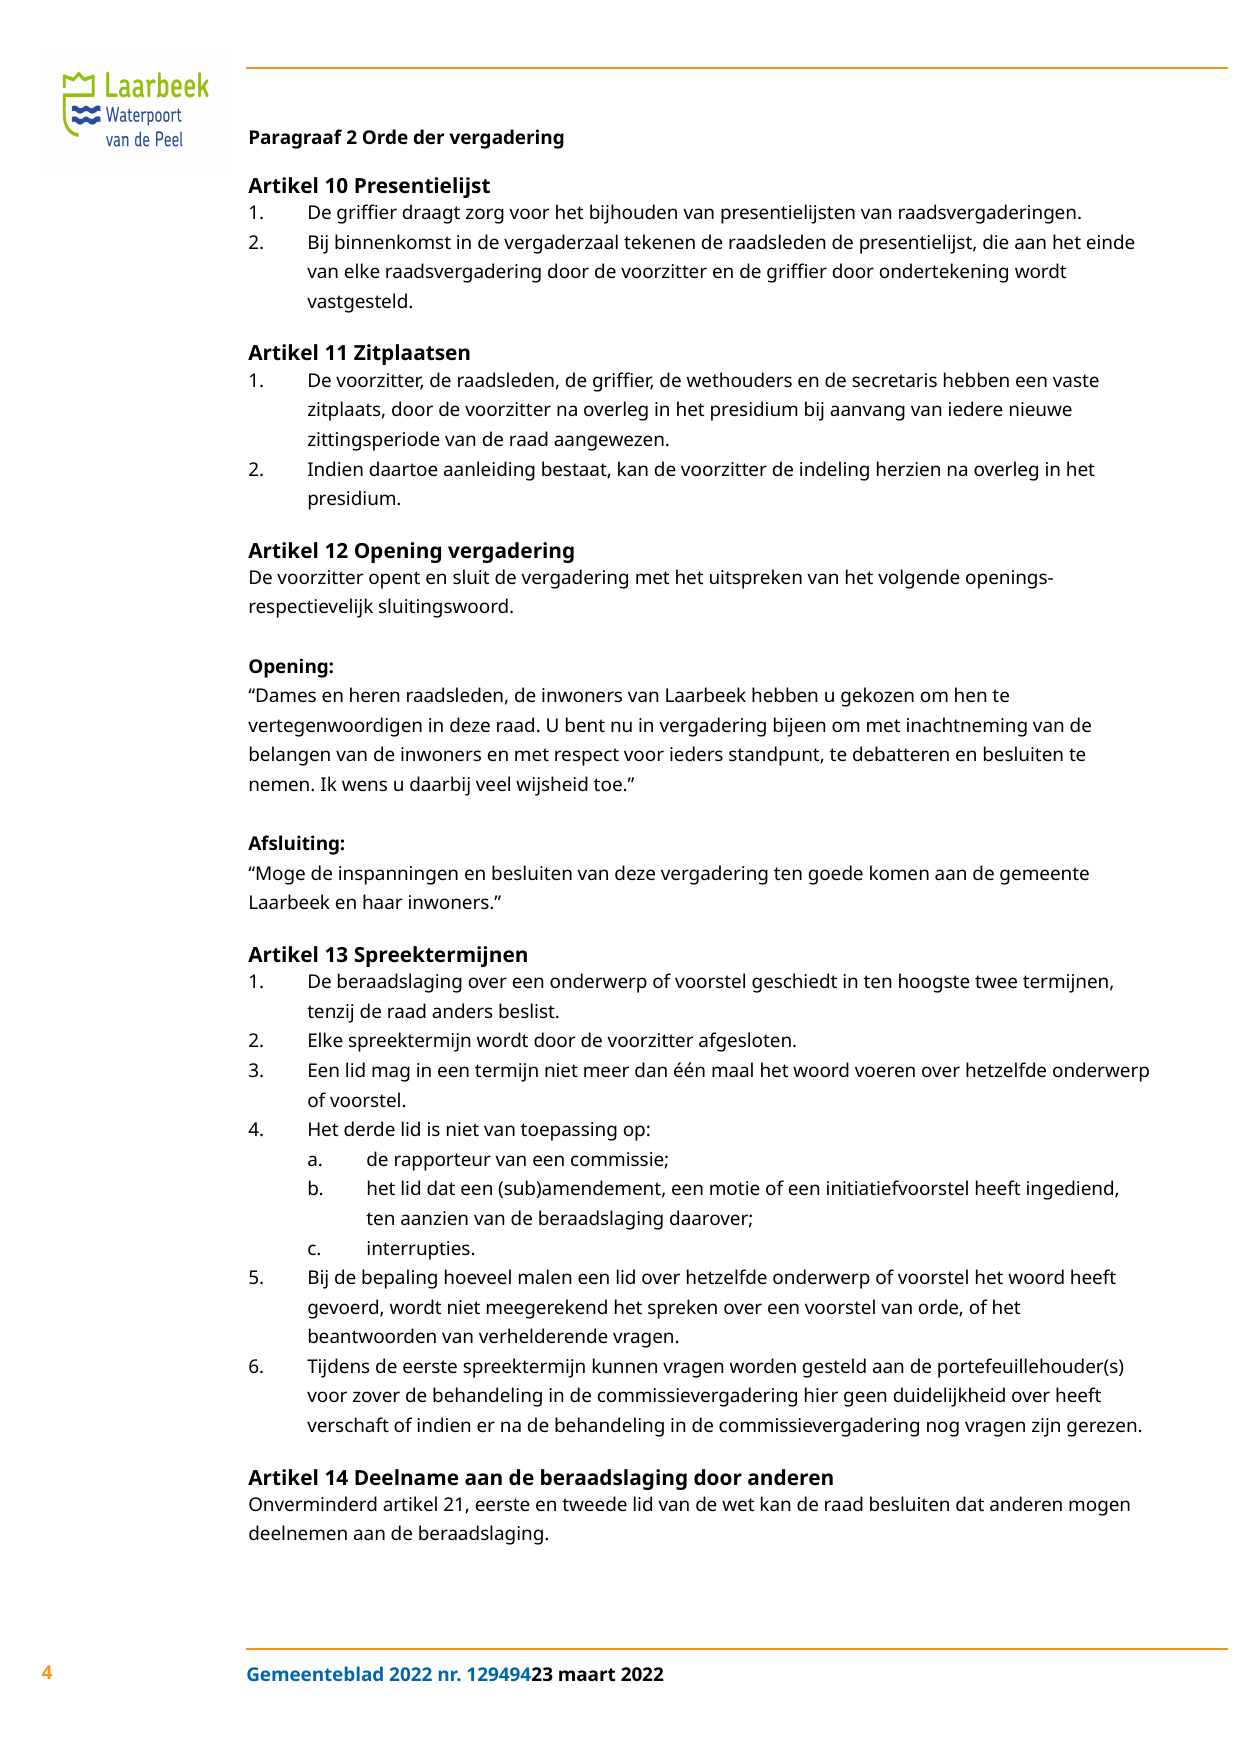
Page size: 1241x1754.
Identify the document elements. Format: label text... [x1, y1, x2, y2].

text “Moge de inspanningen en besluiten van deze vergadering ten goede komen aan de gemeente Laarbeek en haar inwoners.” [248, 860, 1152, 915]
list het lid dat een (sub)amendement, een motie of een initiatiefvoorstel heeft ingediend, ten aanzien van de beraadslaging daarover; [307, 1176, 1152, 1231]
list de rapporteur van een commissie; [307, 1146, 1152, 1172]
list interrupties. [307, 1235, 1152, 1260]
text Afsluiting: [248, 830, 1152, 856]
list Het derde lid is niet van toepassing op: [248, 1116, 1152, 1142]
text De voorzitter opent en sluit de vergadering met het uitspreken van het volgende openings- respectievelijk sluitingswoord. [248, 564, 1152, 619]
text Artikel 14 Deelname aan de beraadslaging door anderen [248, 1463, 1152, 1491]
list Indien daartoe aanleiding bestaat, kan de voorzitter de indeling herzien na overleg in het presidium. [248, 456, 1152, 511]
list Tijdens de eerste spreektermijn kunnen vragen worden gesteld aan de portefeuillehouder(s) voor zover de behandeling in de commissievergadering hier geen duidelijkheid over heeft verschaft of indien er na de behandeling in de commissievergadering nog vragen zijn gerezen. [248, 1353, 1152, 1438]
text Artikel 12 Opening vergadering [248, 536, 1152, 564]
list Elke spreektermijn wordt door de voorzitter afgesloten. [248, 1028, 1152, 1053]
list Bij de bepaling hoeveel malen een lid over hetzelfde onderwerp of voorstel het woord heeft gevoerd, wordt niet meegerekend het spreken over een voorstel van orde, of het beantwoorden van verhelderende vragen. [248, 1264, 1152, 1349]
list De beraadslaging over een onderwerp of voorstel geschiedt in ten hoogste twee termijnen, tenzij de raad anders beslist. [248, 968, 1152, 1024]
list De griffier draagt zorg voor het bijhouden van presentielijsten van raadsvergaderingen. [248, 199, 1152, 225]
text Onverminderd artikel 21, eerste en tweede lid van de wet kan de raad besluiten dat anderen mogen deelnemen aan de beraadslaging. [248, 1491, 1152, 1546]
list De voorzitter, de raadsleden, de griffier, de wethouders en de secretaris hebben een vaste zitplaats, door de voorzitter na overleg in het presidium bij aanvang van iedere nieuwe zittingsperiode van de raad aangewezen. [248, 367, 1152, 452]
text “Dames en heren raadsleden, de inwoners van Laarbeek hebben u gekozen om hen te vertegenwoordigen in deze raad. U bent nu in vergadering bijeen om met inachtneming van de belangen van de inwoners en met respect voor ieders standpunt, te debatteren en besluiten te nemen. Ik wens u daarbij veel wijsheid toe.” [248, 682, 1152, 797]
picture [41, 47, 231, 172]
text Artikel 13 Spreektermijnen [248, 940, 1152, 968]
text Artikel 10 Presentielijst [248, 171, 1152, 199]
text Paragraaf 2 Orde der vergadering [248, 124, 1152, 150]
list Bij binnenkomst in de vergaderzaal tekenen de raadsleden de presentielijst, die aan het einde van elke raadsvergadering door de voorzitter en de griffier door ondertekening wordt vastgesteld. [248, 229, 1152, 314]
text Opening: [248, 653, 1152, 679]
list Een lid mag in een termijn niet meer dan één maal het woord voeren over hetzelfde onderwerp of voorstel. [248, 1057, 1152, 1112]
text Artikel 11 Zitplaatsen [248, 338, 1152, 367]
